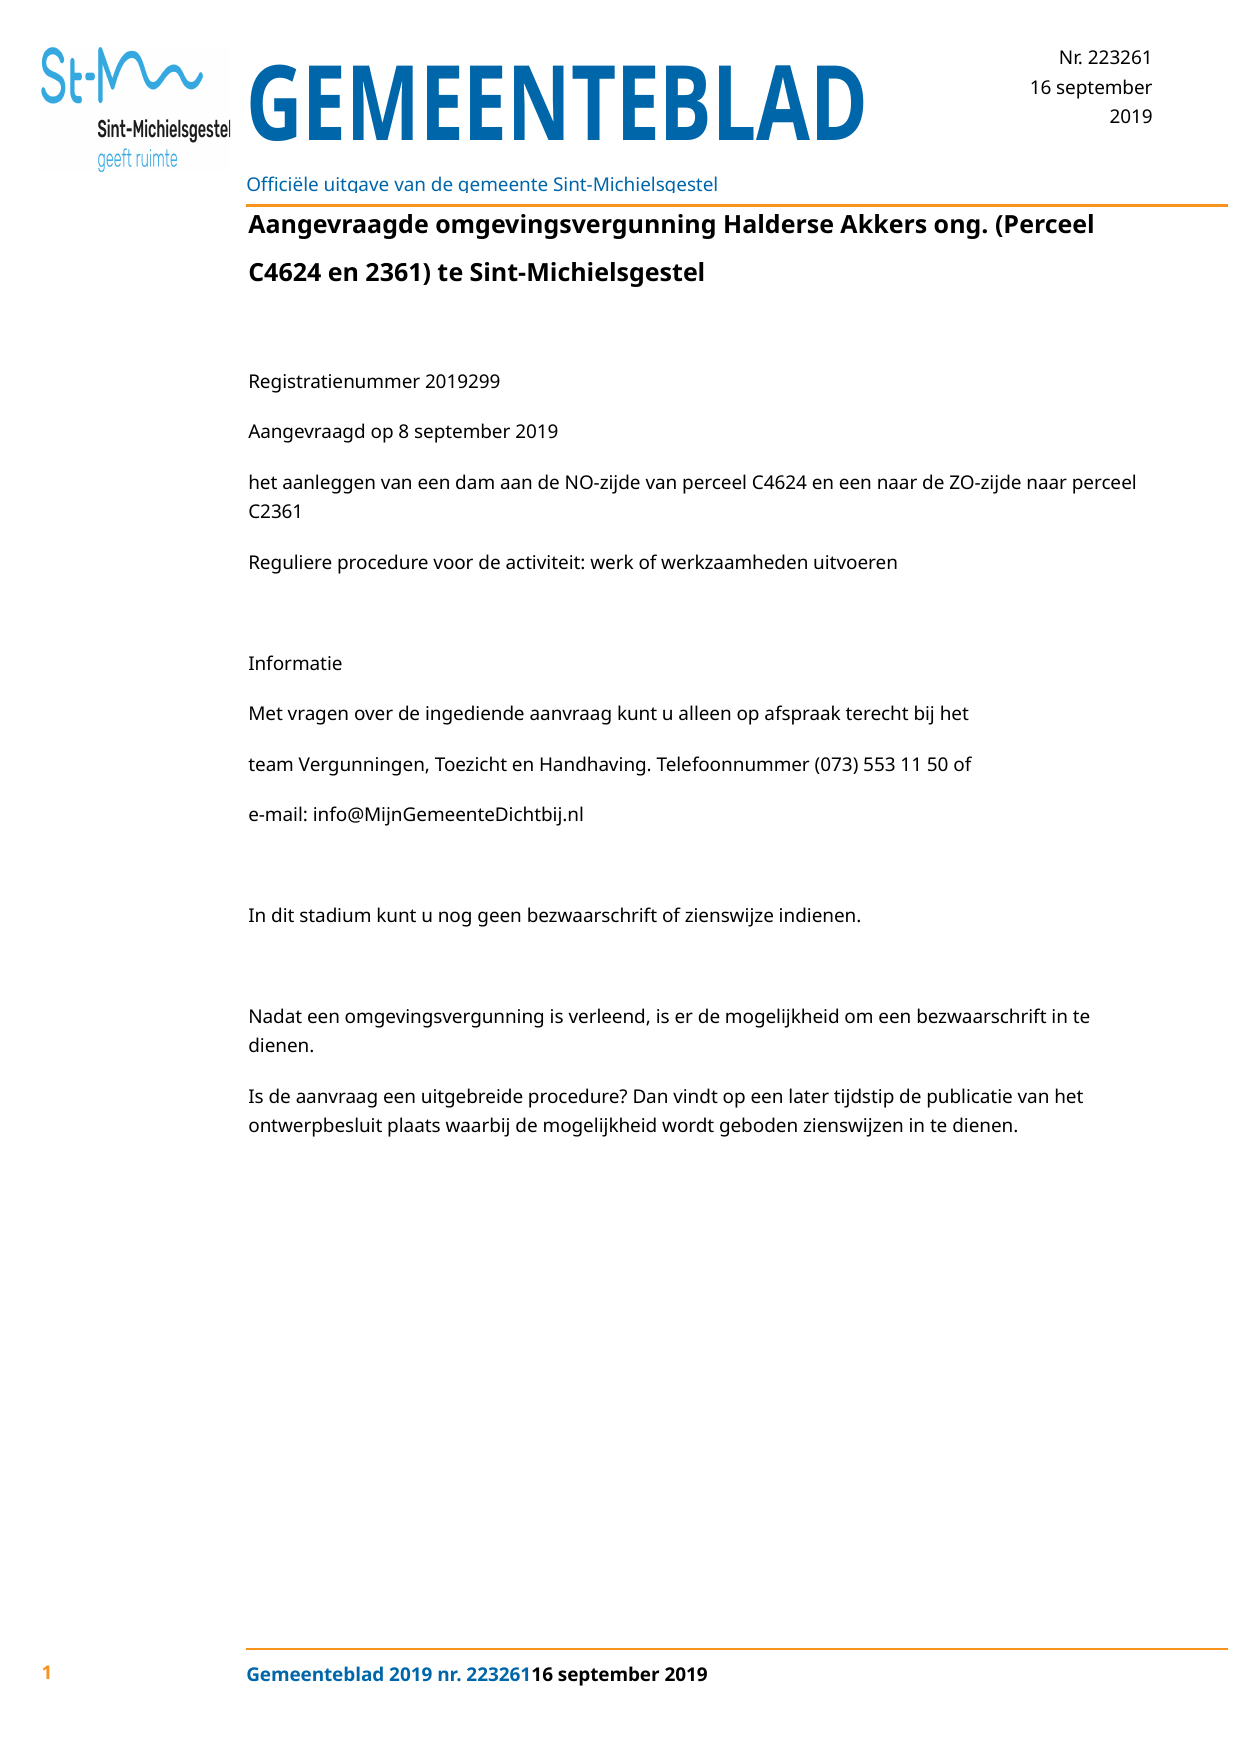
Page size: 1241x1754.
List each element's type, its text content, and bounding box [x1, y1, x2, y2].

text In dit stadium kunt u nog geen bezwaarschrift of zienswijze indienen. [248, 902, 1152, 928]
text Met vragen over de ingediende aanvraag kunt u alleen op afspraak terecht bij het [248, 700, 1152, 726]
text Nadat een omgevingsvergunning is verleend, is er de mogelijkheid om een bezwaarschrift in te dienen. [248, 1003, 1152, 1058]
text Is de aanvraag een uitgebreide procedure? Dan vindt op een later tijdstip de publicatie van het ontwerpbesluit plaats waarbij de mogelijkheid wordt geboden zienswijzen in te dienen. [248, 1083, 1152, 1138]
picture [41, 47, 231, 172]
text het aanleggen van een dam aan de NO-zijde van perceel C4624 en een naar de ZO-zijde naar perceel C2361 [248, 469, 1152, 524]
text Registratienummer 2019299 [248, 368, 1152, 394]
text Informatie [248, 650, 1152, 676]
text e-mail: info@MijnGemeenteDichtbij.nl [248, 801, 1152, 827]
text Aangevraagd op 8 september 2019 [248, 419, 1152, 444]
text Reguliere procedure voor de activiteit: werk of werkzaamheden uitvoeren [248, 549, 1152, 575]
text team Vergunningen, Toezicht en Handhaving. Telefoonnummer (073) 553 11 50 of [248, 751, 1152, 777]
text Aangevraagde omgevingsvergunning Halderse Akkers ong. (Perceel C4624 en 2361) te Sint-Michielsgestel [248, 207, 1152, 288]
